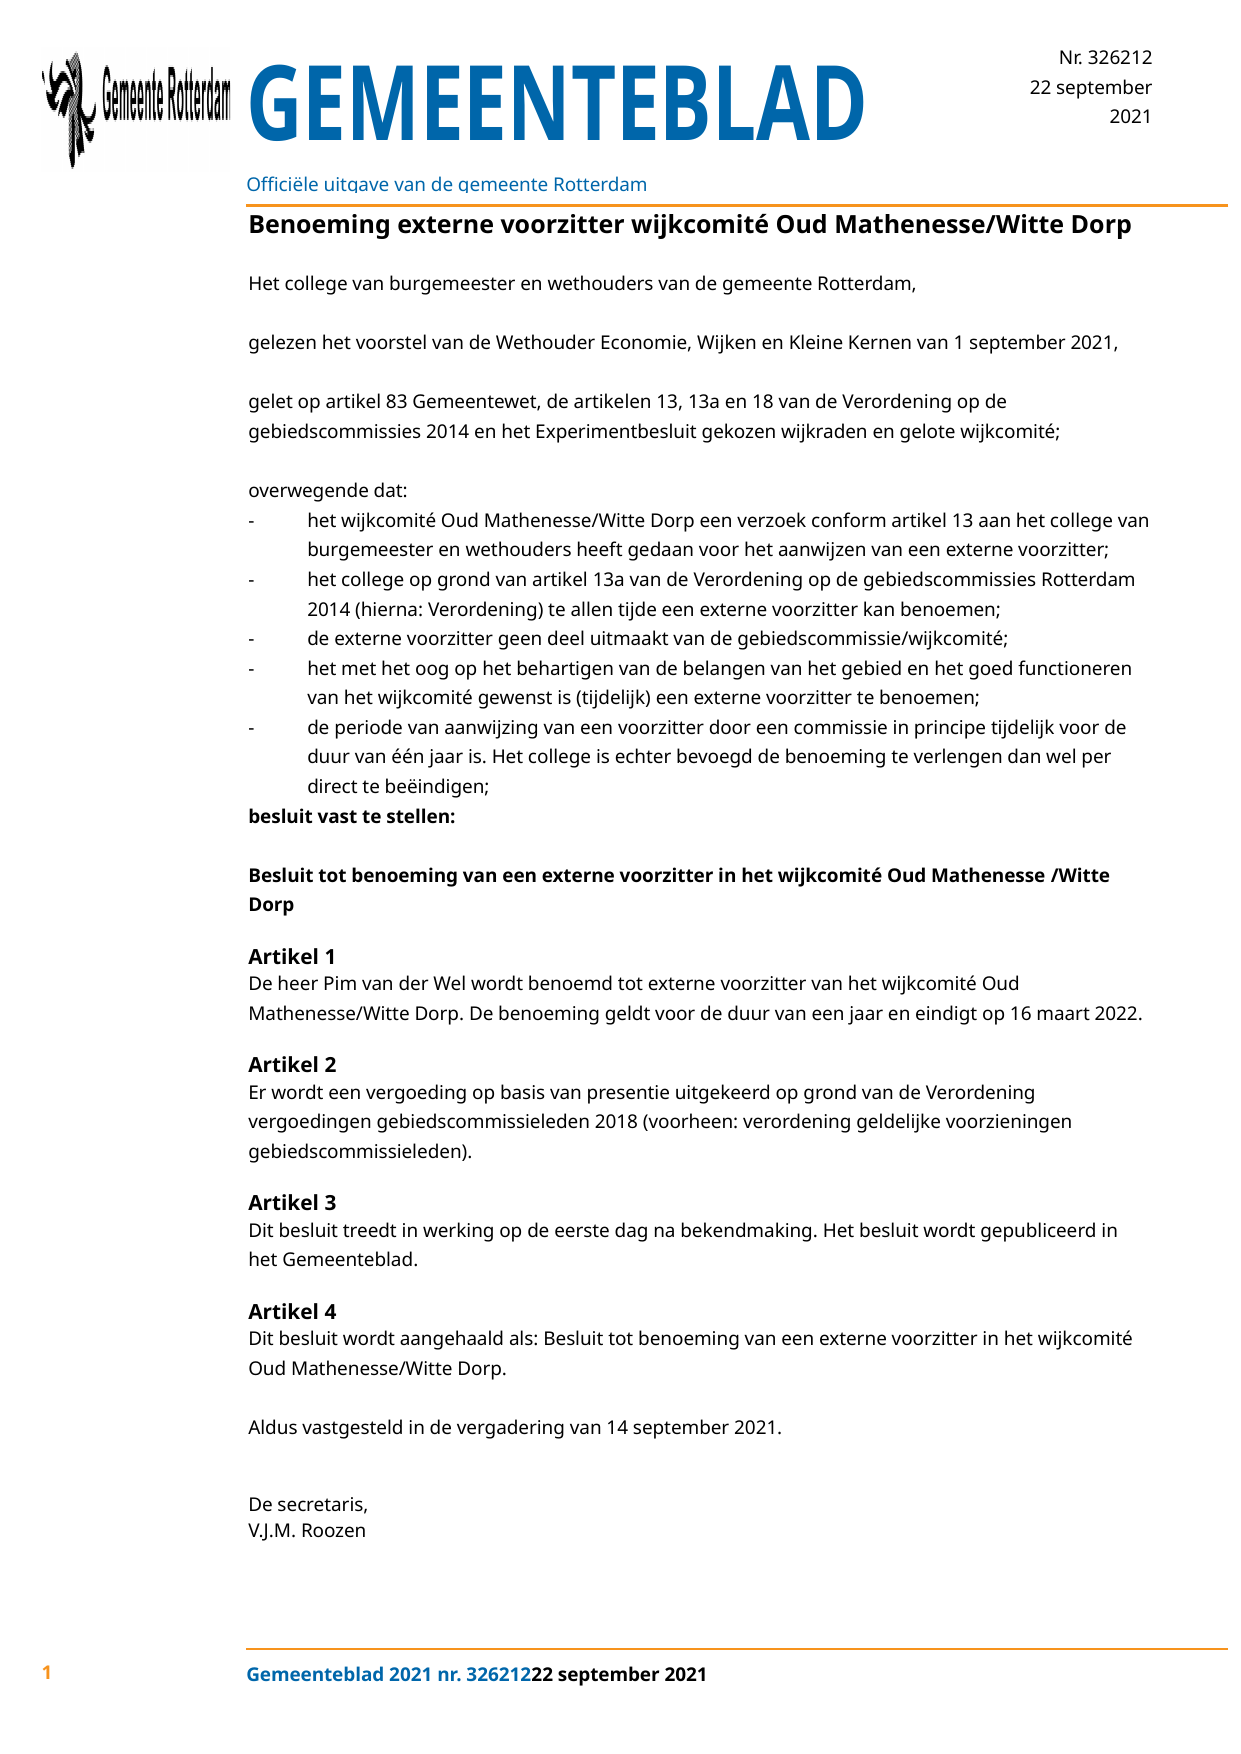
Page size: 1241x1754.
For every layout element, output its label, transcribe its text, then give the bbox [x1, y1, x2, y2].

text De heer Pim van der Wel wordt benoemd tot externe voorzitter van het wijkcomité Oud Mathenesse/Witte Dorp. De benoeming geldt voor de duur van een jaar en eindigt op 16 maart 2022. [248, 970, 1152, 1026]
text Dit besluit wordt aangehaald als: Besluit tot benoeming van een externe voorzitter in het wijkcomité Oud Mathenesse/Witte Dorp. [248, 1325, 1152, 1381]
text Artikel 2 [248, 1050, 1152, 1079]
text Artikel 4 [248, 1297, 1152, 1325]
text Artikel 1 [248, 942, 1152, 970]
picture [41, 47, 231, 172]
list de externe voorzitter geen deel uitmaakt van de gebiedscommissie/wijkcomité; [248, 625, 1152, 651]
text Er wordt een vergoeding op basis van presentie uitgekeerd op grond van de Verordening vergoedingen gebiedscommissieleden 2018 (voorheen: verordening geldelijke voorzieningen gebiedscommissieleden). [248, 1079, 1152, 1164]
list de periode van aanwijzing van een voorzitter door een commissie in principe tijdelijk voor de duur van één jaar is. Het college is echter bevoegd de benoeming te verlengen dan wel per direct te beëindigen; [248, 714, 1152, 799]
text Aldus vastgesteld in de vergadering van 14 september 2021. [248, 1414, 1152, 1440]
text De secretaris, [248, 1491, 1152, 1517]
list het college op grond van artikel 13a van de Verordening op de gebiedscommissies Rotterdam 2014 (hierna: Verordening) te allen tijde een externe voorzitter kan benoemen; [248, 566, 1152, 621]
text Artikel 3 [248, 1188, 1152, 1217]
text gelezen het voorstel van de Wethouder Economie, Wijken en Kleine Kernen van 1 september 2021, [248, 329, 1152, 355]
text Benoeming externe voorzitter wijkcomité Oud Mathenesse/Witte Dorp [248, 207, 1152, 241]
text Het college van burgemeester en wethouders van de gemeente Rotterdam, [248, 270, 1152, 296]
text besluit vast te stellen: [248, 803, 1152, 828]
text V.J.M. Roozen [248, 1517, 1152, 1543]
list het met het oog op het behartigen van de belangen van het gebied en het goed functioneren van het wijkcomité gewenst is (tijdelijk) een externe voorzitter te benoemen; [248, 655, 1152, 710]
text gelet op artikel 83 Gemeentewet, de artikelen 13, 13a en 18 van de Verordening op de gebiedscommissies 2014 en het Experimentbesluit gekozen wijkraden en gelote wijkcomité; [248, 389, 1152, 444]
text Besluit tot benoeming van een externe voorzitter in het wijkcomité Oud Mathenesse /Witte Dorp [248, 862, 1152, 917]
text Dit besluit treedt in werking op de eerste dag na bekendmaking. Het besluit wordt gepubliceerd in het Gemeenteblad. [248, 1217, 1152, 1272]
text overwegende dat: [248, 477, 1152, 503]
list het wijkcomité Oud Mathenesse/Witte Dorp een verzoek conform artikel 13 aan het college van burgemeester en wethouders heeft gedaan voor het aanwijzen van een externe voorzitter; [248, 507, 1152, 562]
